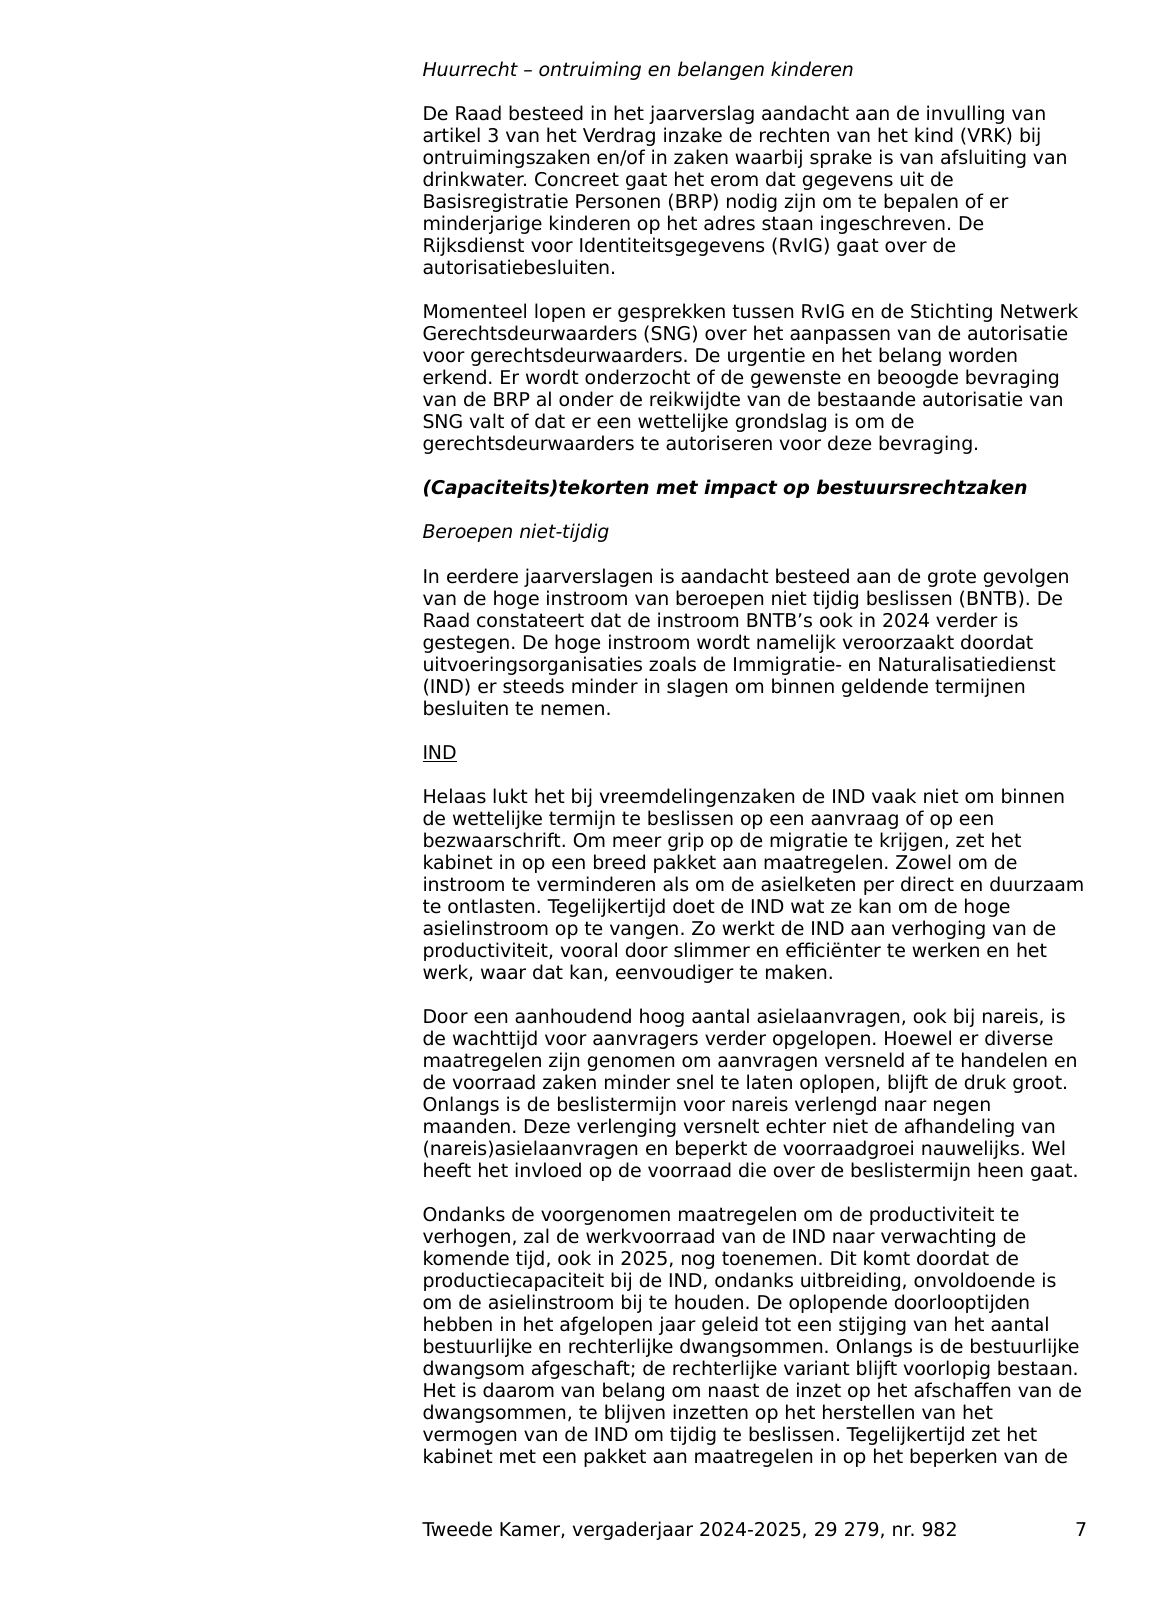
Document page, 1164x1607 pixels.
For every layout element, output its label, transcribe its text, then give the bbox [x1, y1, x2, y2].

text Ondanks de voorgenomen maatregelen om de productiviteit te verhogen, zal de werkvoorraad van de IND naar verwachting de komende tijd, ook in 2025, nog toenemen. Dit komt doordat de productiecapaciteit bij de IND, ondanks uitbreiding, onvoldoende is om de asielinstroom bij te houden. De oplopende doorlooptijden hebben in het afgelopen jaar geleid tot een stijging van het aantal bestuurlijke en rechterlijke dwangsommen. Onlangs is de bestuurlijke dwangsom afgeschaft; de rechterlijke variant blijft voorlopig bestaan. Het is daarom van belang om naast de inzet op het afschaffen van de dwangsommen, te blijven inzetten op het herstellen van het vermogen van de IND om tijdig te beslissen. Tegelijkertijd zet het kabinet met een pakket aan maatregelen in op het beperken van de [422, 1204, 1087, 1468]
subtitle Huurrecht – ontruiming en belangen kinderen [422, 59, 1087, 81]
text Momenteel lopen er gesprekken tussen RvIG en de Stichting Netwerk Gerechtsdeurwaarders (SNG) over het aanpassen van de autorisatie voor gerechtsdeurwaarders. De urgentie en het belang worden erkend. Er wordt onderzocht of de gewenste en beoogde bevraging van de BRP al onder de reikwijdte van de bestaande autorisatie van SNG valt of dat er een wettelijke grondslag is om de gerechtsdeurwaarders te autoriseren voor deze bevraging. [422, 301, 1087, 455]
text In eerdere jaarverslagen is aandacht besteed aan de grote gevolgen van de hoge instroom van beroepen niet tijdig beslissen (BNTB). De Raad constateert dat de instroom BNTB’s ook in 2024 verder is gestegen. De hoge instroom wordt namelijk veroorzaakt doordat uitvoeringsorganisaties zoals de Immigratie- en Naturalisatiedienst (IND) er steeds minder in slagen om binnen geldende termijnen besluiten te nemen. [422, 566, 1087, 719]
text De Raad besteed in het jaarverslag aandacht aan de invulling van artikel 3 van het Verdrag inzake de rechten van het kind (VRK) bij ontruimingszaken en/of in zaken waarbij sprake is van afsluiting van drinkwater. Concreet gaat het erom dat gegevens uit de Basisregistratie Personen (BRP) nodig zijn om te bepalen of er minderjarige kinderen op het adres staan ingeschreven. De Rijksdienst voor Identiteitsgegevens (RvIG) gaat over de autorisatiebesluiten. [422, 103, 1087, 279]
subtitle (Capaciteits)tekorten met impact op bestuursrechtzaken [422, 477, 1087, 499]
text Door een aanhoudend hoog aantal asielaanvragen, ook bij nareis, is de wachttijd voor aanvragers verder opgelopen. Hoewel er diverse maatregelen zijn genomen om aanvragen versneld af te handelen en de voorraad zaken minder snel te laten oplopen, blijft de druk groot. Onlangs is de beslistermijn voor nareis verlengd naar negen maanden. Deze verlenging versnelt echter niet de afhandeling van (nareis)asielaanvragen en beperkt de voorraadgroei nauwelijks. Wel heeft het invloed op de voorraad die over de beslistermijn heen gaat. [422, 1006, 1087, 1182]
subtitle IND [422, 742, 1087, 764]
text Helaas lukt het bij vreemdelingenzaken de IND vaak niet om binnen de wettelijke termijn te beslissen op een aanvraag of op een bezwaarschrift. Om meer grip op de migratie te krijgen, zet het kabinet in op een breed pakket aan maatregelen. Zowel om de instroom te verminderen als om de asielketen per direct en duurzaam te ontlasten. Tegelijkertijd doet de IND wat ze kan om de hoge asielinstroom op te vangen. Zo werkt de IND aan verhoging van de productiviteit, vooral door slimmer en efficiënter te werken en het werk, waar dat kan, eenvoudiger te maken. [422, 786, 1087, 984]
subtitle Beroepen niet-tijdig [422, 521, 1087, 543]
